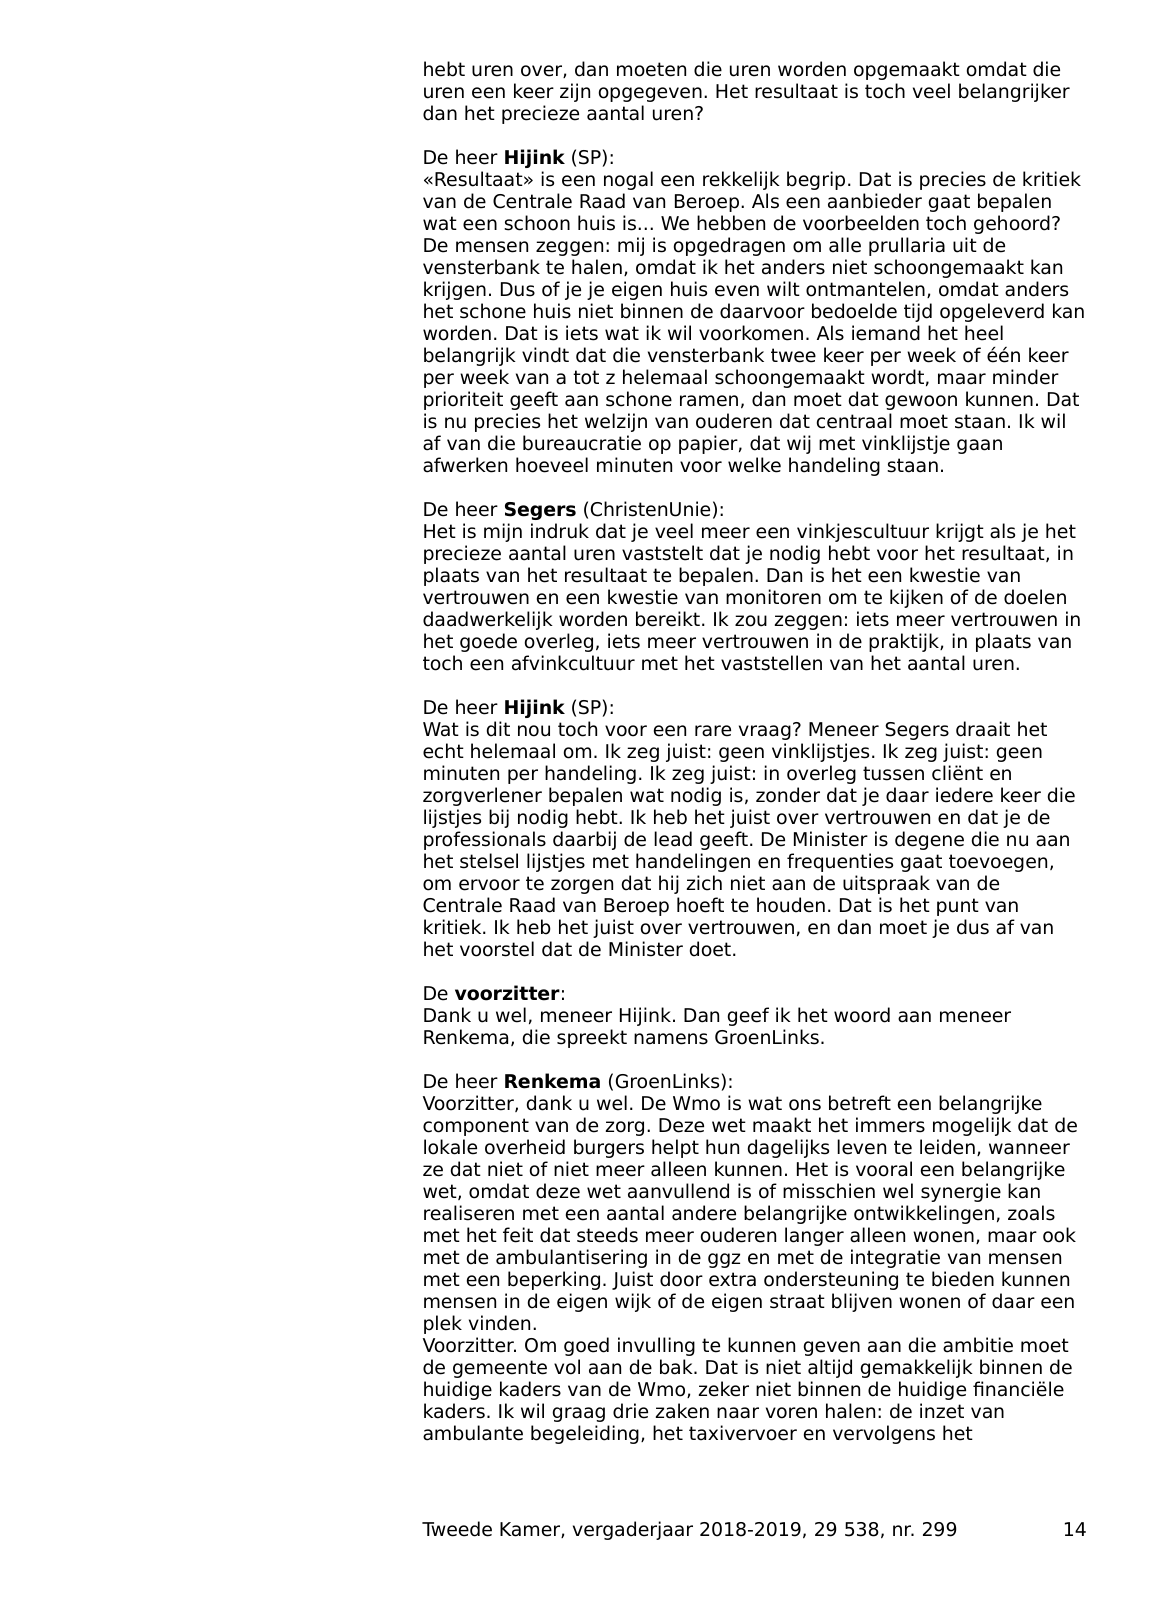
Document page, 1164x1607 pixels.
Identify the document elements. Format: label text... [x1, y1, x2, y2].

text De heer Segers (ChristenUnie): [422, 499, 1087, 521]
text Het is mijn indruk dat je veel meer een vinkjescultuur krijgt als je het precieze aantal uren vaststelt dat je nodig hebt voor het resultaat, in plaats van het resultaat te bepalen. Dan is het een kwestie van vertrouwen en een kwestie van monitoren om te kijken of de doelen daadwerkelijk worden bereikt. Ik zou zeggen: iets meer vertrouwen in het goede overleg, iets meer vertrouwen in de praktijk, in plaats van toch een afvinkcultuur met het vaststellen van het aantal uren. [422, 521, 1087, 675]
text De heer Renkema (GroenLinks): [422, 1071, 1087, 1093]
text Wat is dit nou toch voor een rare vraag? Meneer Segers draait het echt helemaal om. Ik zeg juist: geen vinklijstjes. Ik zeg juist: geen minuten per handeling. Ik zeg juist: in overleg tussen cliënt en zorgverlener bepalen wat nodig is, zonder dat je daar iedere keer die lijstjes bij nodig hebt. Ik heb het juist over vertrouwen en dat je de professionals daarbij de lead geeft. De Minister is degene die nu aan het stelsel lijstjes met handelingen en frequenties gaat toevoegen, om ervoor te zorgen dat hij zich niet aan de uitspraak van de Centrale Raad van Beroep hoeft te houden. Dat is het punt van kritiek. Ik heb het juist over vertrouwen, en dan moet je dus af van het voorstel dat de Minister doet. [422, 719, 1087, 961]
text Voorzitter. Om goed invulling te kunnen geven aan die ambitie moet de gemeente vol aan de bak. Dat is niet altijd gemakkelijk binnen de huidige kaders van de Wmo, zeker niet binnen de huidige financiële kaders. Ik wil graag drie zaken naar voren halen: de inzet van ambulante begeleiding, het taxivervoer en vervolgens het [422, 1335, 1087, 1445]
text De voorzitter: [422, 983, 1087, 1005]
text De heer Hijink (SP): [422, 147, 1087, 169]
text «Resultaat» is een nogal een rekkelijk begrip. Dat is precies de kritiek van de Centrale Raad van Beroep. Als een aanbieder gaat bepalen wat een schoon huis is... We hebben de voorbeelden toch gehoord? De mensen zeggen: mij is opgedragen om alle prullaria uit de vensterbank te halen, omdat ik het anders niet schoongemaakt kan krijgen. Dus of je je eigen huis even wilt ontmantelen, omdat anders het schone huis niet binnen de daarvoor bedoelde tijd opgeleverd kan worden. Dat is iets wat ik wil voorkomen. Als iemand het heel belangrijk vindt dat die vensterbank twee keer per week of één keer per week van a tot z helemaal schoongemaakt wordt, maar minder prioriteit geeft aan schone ramen, dan moet dat gewoon kunnen. Dat is nu precies het welzijn van ouderen dat centraal moet staan. Ik wil af van die bureaucratie op papier, dat wij met vinklijstje gaan afwerken hoeveel minuten voor welke handeling staan. [422, 169, 1087, 477]
text Dank u wel, meneer Hijink. Dan geef ik het woord aan meneer Renkema, die spreekt namens GroenLinks. [422, 1005, 1087, 1049]
text De heer Hijink (SP): [422, 697, 1087, 719]
text Voorzitter, dank u wel. De Wmo is wat ons betreft een belangrijke component van de zorg. Deze wet maakt het immers mogelijk dat de lokale overheid burgers helpt hun dagelijks leven te leiden, wanneer ze dat niet of niet meer alleen kunnen. Het is vooral een belangrijke wet, omdat deze wet aanvullend is of misschien wel synergie kan realiseren met een aantal andere belangrijke ontwikkelingen, zoals met het feit dat steeds meer ouderen langer alleen wonen, maar ook met de ambulantisering in de ggz en met de integratie van mensen met een beperking. Juist door extra ondersteuning te bieden kunnen mensen in de eigen wijk of de eigen straat blijven wonen of daar een plek vinden. [422, 1093, 1087, 1335]
text hebt uren over, dan moeten die uren worden opgemaakt omdat die uren een keer zijn opgegeven. Het resultaat is toch veel belangrijker dan het precieze aantal uren? [422, 59, 1087, 125]
